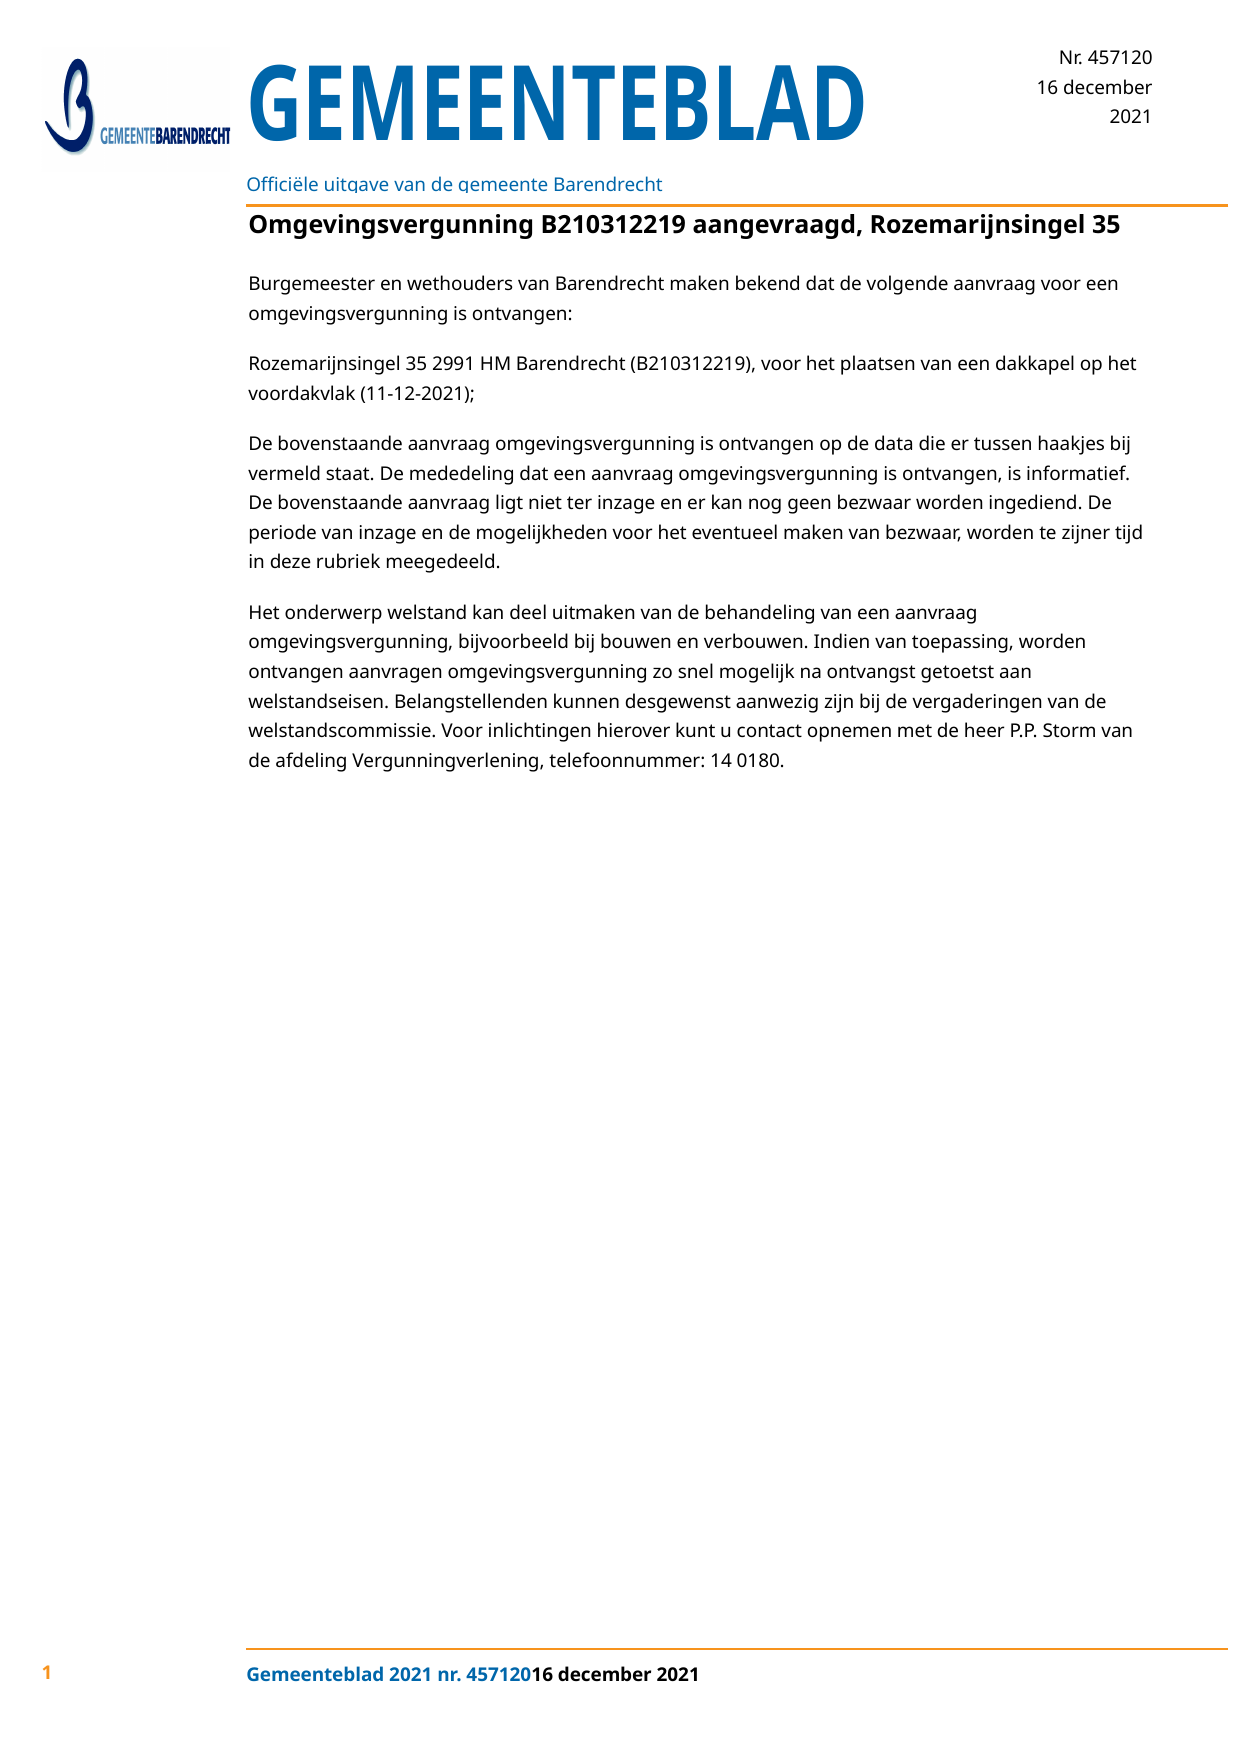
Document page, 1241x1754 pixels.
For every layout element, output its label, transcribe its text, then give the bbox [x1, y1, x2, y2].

text Het onderwerp welstand kan deel uitmaken van de behandeling van een aanvraag omgevingsvergunning, bijvoorbeeld bij bouwen en verbouwen. Indien van toepassing, worden ontvangen aanvragen omgevingsvergunning zo snel mogelijk na ontvangst getoetst aan welstandseisen. Belangstellenden kunnen desgewenst aanwezig zijn bij de vergaderingen van de welstandscommissie. Voor inlichtingen hierover kunt u contact opnemen met de heer P.P. Storm van de afdeling Vergunningverlening, telefoonnummer: 14 0180. [248, 599, 1152, 773]
text Omgevingsvergunning B210312219 aangevraagd, Rozemarijnsingel 35 [248, 207, 1152, 241]
text De bovenstaande aanvraag omgevingsvergunning is ontvangen op de data die er tussen haakjes bij vermeld staat. De mededeling dat een aanvraag omgevingsvergunning is ontvangen, is informatief. De bovenstaande aanvraag ligt niet ter inzage en er kan nog geen bezwaar worden ingediend. De periode van inzage en de mogelijkheden voor het eventueel maken van bezwaar, worden te zijner tijd in deze rubriek meegedeeld. [248, 430, 1152, 574]
text Rozemarijnsingel 35 2991 HM Barendrecht (B210312219), voor het plaatsen van een dakkapel op het voordakvlak (11-12-2021); [248, 350, 1152, 406]
picture [41, 47, 231, 172]
text Burgemeester en wethouders van Barendrecht maken bekend dat de volgende aanvraag voor een omgevingsvergunning is ontvangen: [248, 270, 1152, 326]
